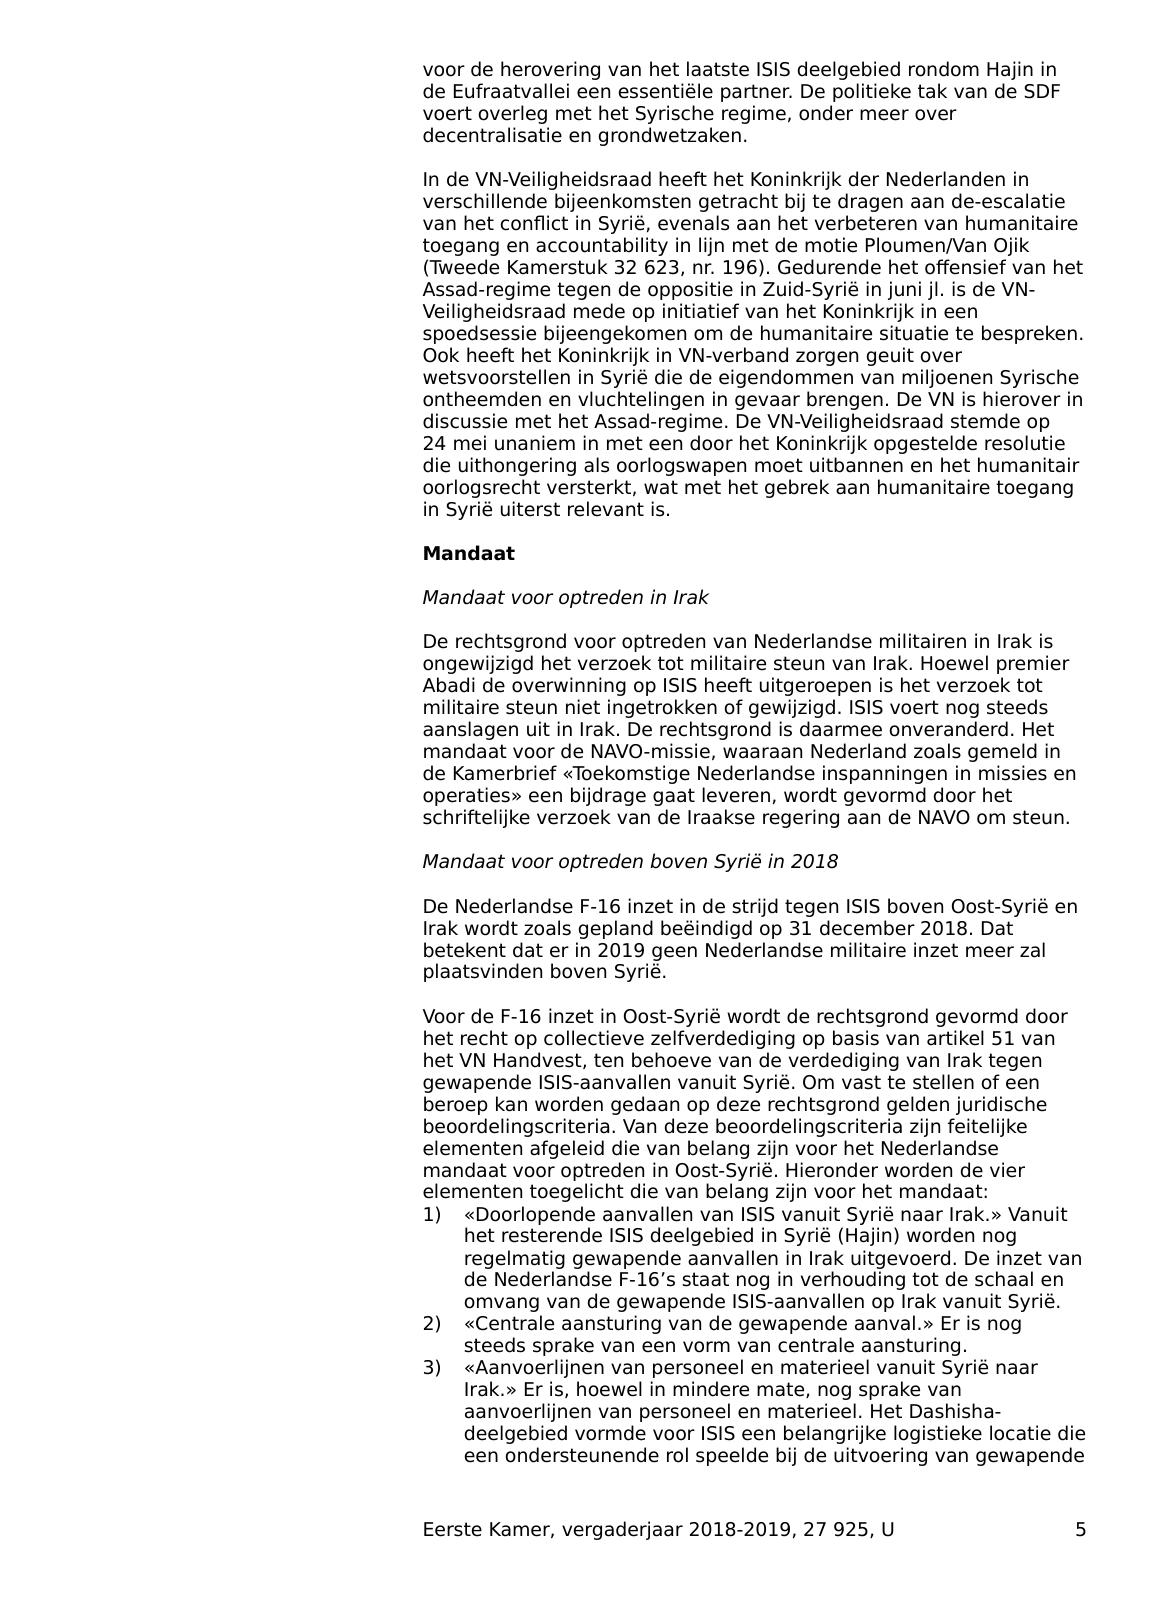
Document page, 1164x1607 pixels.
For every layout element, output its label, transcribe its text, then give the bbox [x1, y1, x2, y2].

text De rechtsgrond voor optreden van Nederlandse militairen in Irak is ongewijzigd het verzoek tot militaire steun van Irak. Hoewel premier Abadi de overwinning op ISIS heeft uitgeroepen is het verzoek tot militaire steun niet ingetrokken of gewijzigd. ISIS voert nog steeds aanslagen uit in Irak. De rechtsgrond is daarmee onveranderd. Het mandaat voor de NAVO-missie, waaraan Nederland zoals gemeld in de Kamerbrief «Toekomstige Nederlandse inspanningen in missies en operaties» een bijdrage gaat leveren, wordt gevormd door het schriftelijke verzoek van de Iraakse regering aan de NAVO om steun. [422, 631, 1087, 829]
subtitle Mandaat voor optreden boven Syrië in 2018 [422, 851, 1087, 873]
text De Nederlandse F-16 inzet in de strijd tegen ISIS boven Oost-Syrië en Irak wordt zoals gepland beëindigd op 31 december 2018. Dat betekent dat er in 2019 geen Nederlandse militaire inzet meer zal plaatsvinden boven Syrië. [422, 896, 1087, 983]
subtitle Mandaat [422, 543, 1087, 565]
text Voor de F-16 inzet in Oost-Syrië wordt de rechtsgrond gevormd door het recht op collectieve zelfverdediging op basis van artikel 51 van het VN Handvest, ten behoeve van de verdediging van Irak tegen gewapende ISIS-aanvallen vanuit Syrië. Om vast te stellen of een beroep kan worden gedaan op deze rechtsgrond gelden juridische beoordelingscriteria. Van deze beoordelingscriteria zijn feitelijke elementen afgeleid die van belang zijn voor het Nederlandse mandaat voor optreden in Oost-Syrië. Hieronder worden de vier elementen toegelicht die van belang zijn voor het mandaat: [422, 1006, 1087, 1203]
text In de VN-Veiligheidsraad heeft het Koninkrijk der Nederlanden in verschillende bijeenkomsten getracht bij te dragen aan de-escalatie van het conflict in Syrië, evenals aan het verbeteren van humanitaire toegang en accountability in lijn met de motie Ploumen/Van Ojik (Tweede Kamerstuk 32 623, nr. 196). Gedurende het offensief van het Assad-regime tegen de oppositie in Zuid-Syrië in juni jl. is de VN-Veiligheidsraad mede op initiatief van het Koninkrijk in een spoedsessie bijeengekomen om de humanitaire situatie te bespreken. Ook heeft het Koninkrijk in VN-verband zorgen geuit over wetsvoorstellen in Syrië die de eigendommen van miljoenen Syrische ontheemden en vluchtelingen in gevaar brengen. De VN is hierover in discussie met het Assad-regime. De VN-Veiligheidsraad stemde op 24 mei unaniem in met een door het Koninkrijk opgestelde resolutie die uithongering als oorlogswapen moet uitbannen en het humanitair oorlogsrecht versterkt, wat met het gebrek aan humanitaire toegang in Syrië uiterst relevant is. [422, 169, 1087, 521]
text 1) «Doorlopende aanvallen van ISIS vanuit Syrië naar Irak.» Vanuit het resterende ISIS deelgebied in Syrië (Hajin) worden nog regelmatig gewapende aanvallen in Irak uitgevoerd. De inzet van de Nederlandse F-16’s staat nog in verhouding tot de schaal en omvang van de gewapende ISIS-aanvallen op Irak vanuit Syrië. [422, 1203, 1087, 1313]
text 2) «Centrale aansturing van de gewapende aanval.» Er is nog steeds sprake van een vorm van centrale aansturing. [422, 1313, 1087, 1357]
text 3) «Aanvoerlijnen van personeel en materieel vanuit Syrië naar Irak.» Er is, hoewel in mindere mate, nog sprake van aanvoerlijnen van personeel en materieel. Het Dashisha-deelgebied vormde voor ISIS een belangrijke logistieke locatie die een ondersteunende rol speelde bij de uitvoering van gewapende [422, 1357, 1087, 1467]
subtitle Mandaat voor optreden in Irak [422, 587, 1087, 609]
text voor de herovering van het laatste ISIS deelgebied rondom Hajin in de Eufraatvallei een essentiële partner. De politieke tak van de SDF voert overleg met het Syrische regime, onder meer over decentralisatie en grondwetzaken. [422, 59, 1087, 147]
